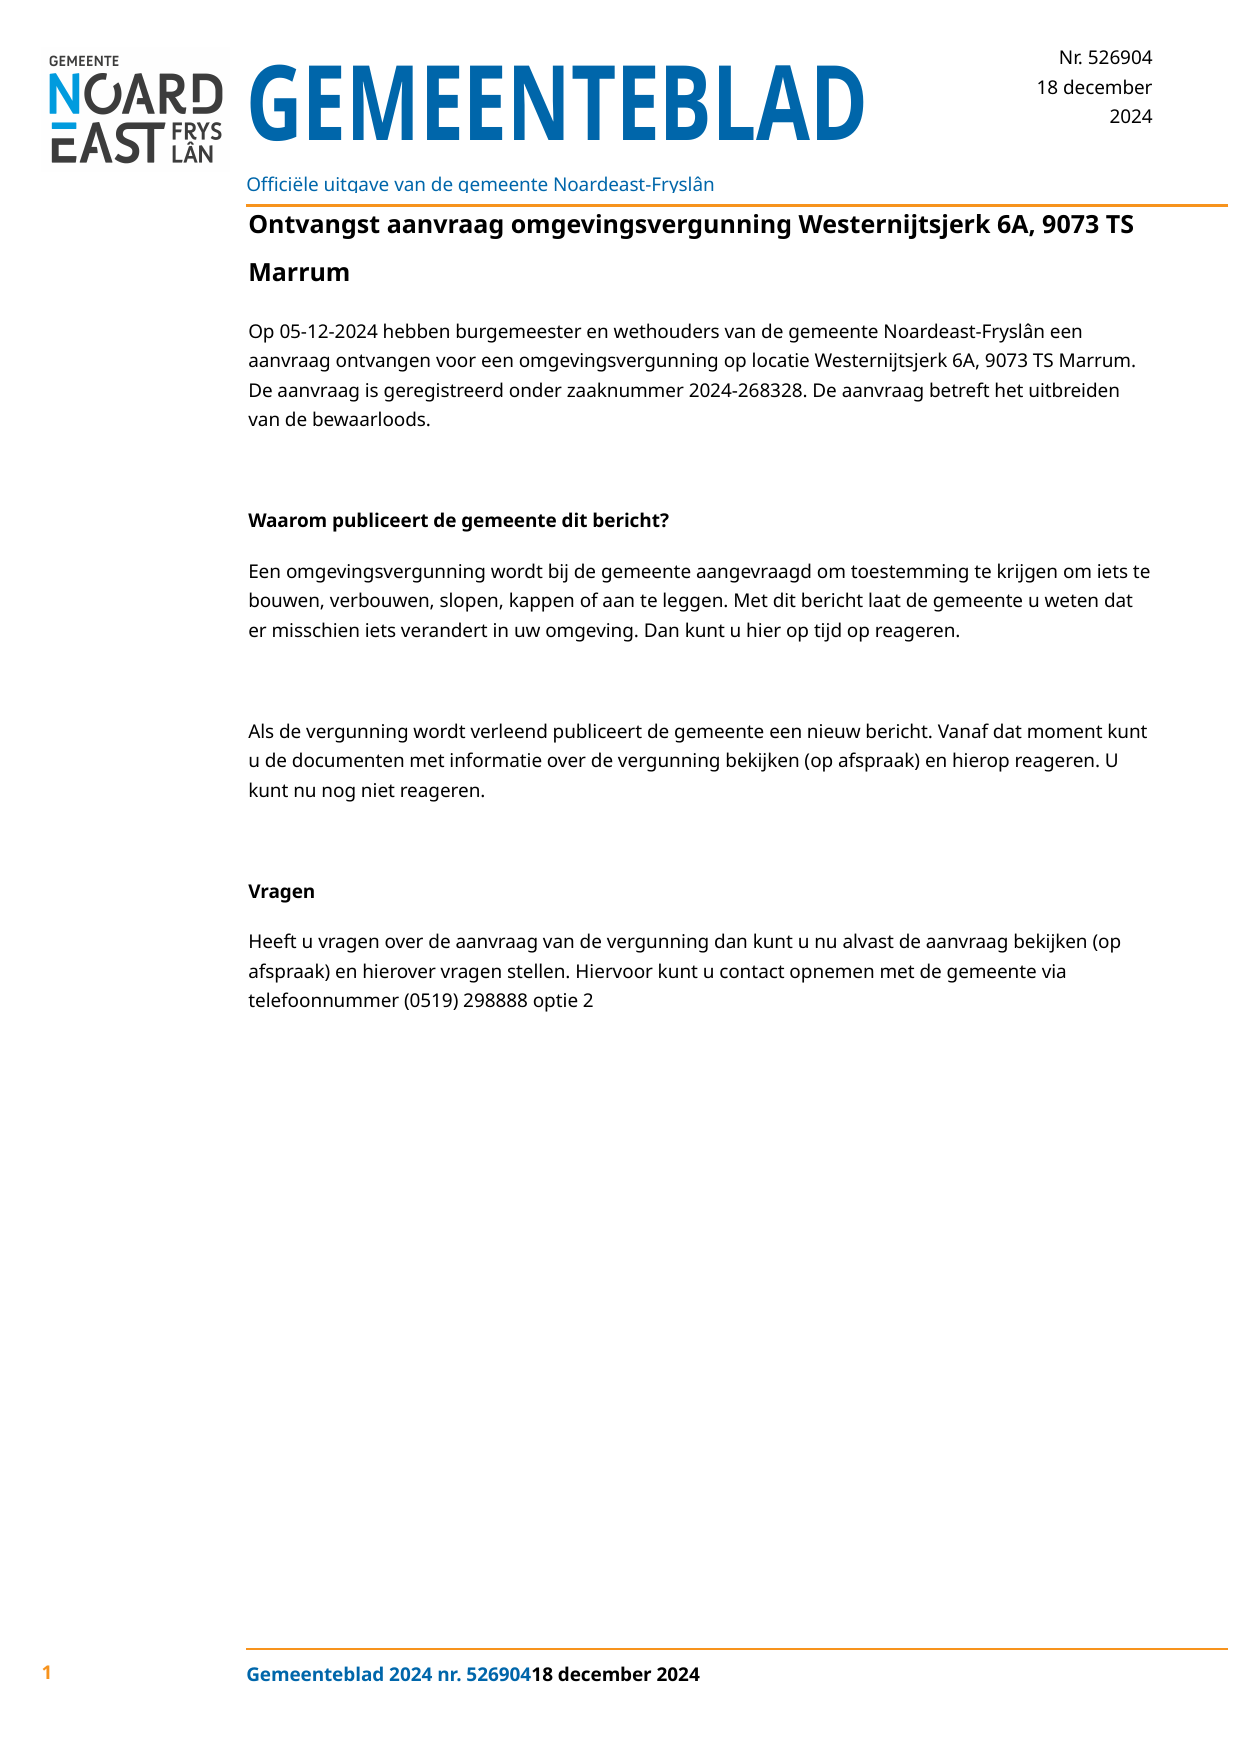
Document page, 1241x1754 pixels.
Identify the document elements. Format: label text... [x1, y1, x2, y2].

text Als de vergunning wordt verleend publiceert de gemeente een nieuw bericht. Vanaf dat moment kunt u de documenten met informatie over de vergunning bekijken (op afspraak) en hierop reageren. U kunt nu nog niet reageren. [248, 718, 1152, 803]
text Op 05-12-2024 hebben burgemeester en wethouders van de gemeente Noardeast-Fryslân een aanvraag ontvangen voor een omgevingsvergunning op locatie Westernijtsjerk 6A, 9073 TS Marrum. De aanvraag is geregistreerd onder zaaknummer 2024-268328. De aanvraag betreft het uitbreiden van de bewaarloods. [248, 318, 1152, 432]
text Heeft u vragen over de aanvraag van de vergunning dan kunt u nu alvast de aanvraag bekijken (op afspraak) en hierover vragen stellen. Hiervoor kunt u contact opnemen met de gemeente via telefoonnummer (0519) 298888 optie 2 [248, 928, 1152, 1013]
text Een omgevingsvergunning wordt bij de gemeente aangevraagd om toestemming te krijgen om iets te bouwen, verbouwen, slopen, kappen of aan te leggen. Met dit bericht laat de gemeente u weten dat er misschien iets verandert in uw omgeving. Dan kunt u hier op tijd op reageren. [248, 558, 1152, 643]
text Waarom publiceert de gemeente dit bericht? [248, 507, 1152, 533]
picture [41, 47, 231, 172]
text Ontvangst aanvraag omgevingsvergunning Westernijtsjerk 6A, 9073 TS Marrum [248, 207, 1152, 288]
text Vragen [248, 878, 1152, 904]
